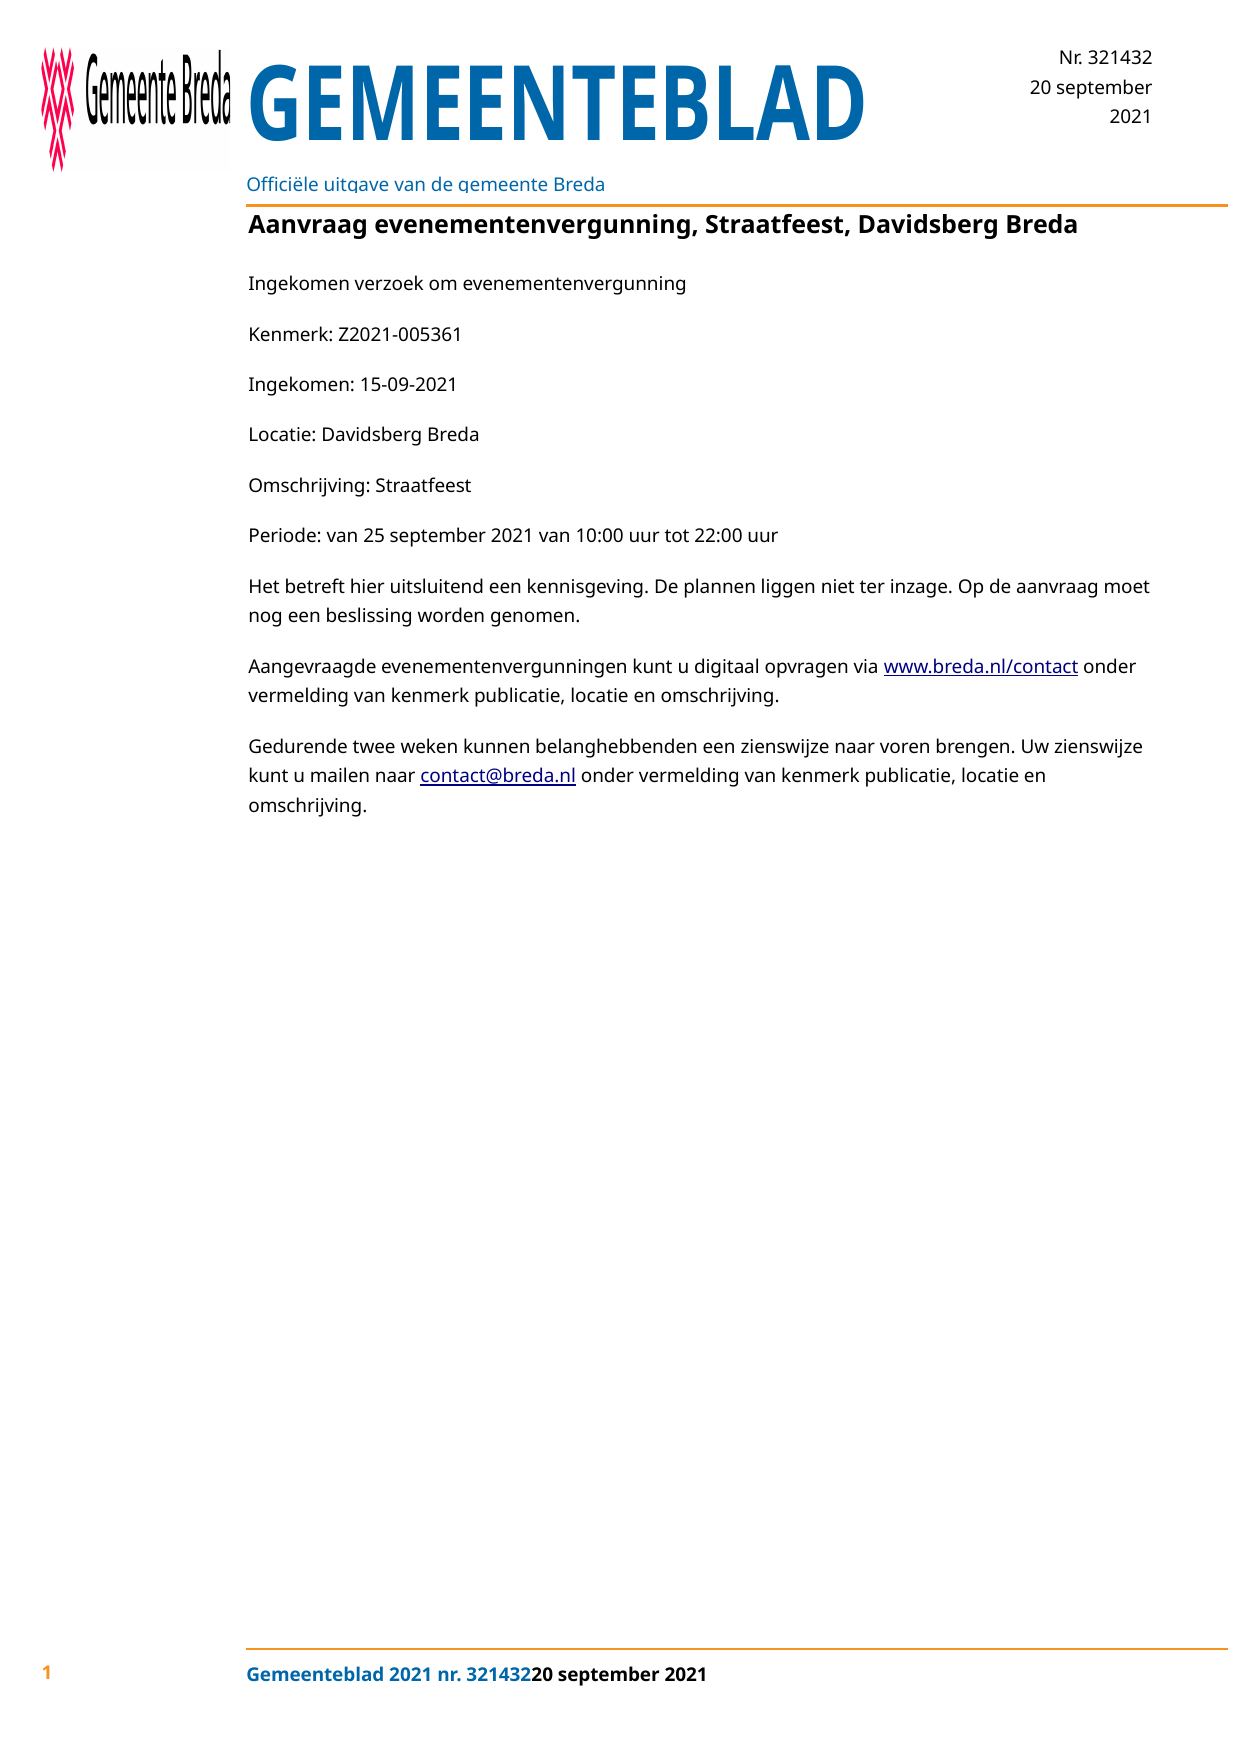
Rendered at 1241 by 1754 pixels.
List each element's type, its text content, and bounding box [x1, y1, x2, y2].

text Ingekomen verzoek om evenementenvergunning [248, 270, 1152, 296]
text Gedurende twee weken kunnen belanghebbenden een zienswijze naar voren brengen. Uw zienswijze kunt u mailen naar contact@breda.nl onder vermelding van kenmerk publicatie, locatie en omschrijving. [248, 733, 1152, 818]
text Aangevraagde evenementenvergunningen kunt u digitaal opvragen via www.breda.nl/contact onder vermelding van kenmerk publicatie, locatie en omschrijving. [248, 653, 1152, 708]
text Kenmerk: Z2021-005361 [248, 321, 1152, 346]
text Locatie: Davidsberg Breda [248, 422, 1152, 447]
text Het betreft hier uitsluitend een kennisgeving. De plannen liggen niet ter inzage. Op de aanvraag moet nog een beslissing worden genomen. [248, 573, 1152, 628]
text Ingekomen: 15-09-2021 [248, 371, 1152, 397]
text Aanvraag evenementenvergunning, Straatfeest, Davidsberg Breda [248, 207, 1152, 241]
text Omschrijving: Straatfeest [248, 472, 1152, 498]
text Periode: van 25 september 2021 van 10:00 uur tot 22:00 uur [248, 522, 1152, 548]
picture [41, 47, 231, 172]
